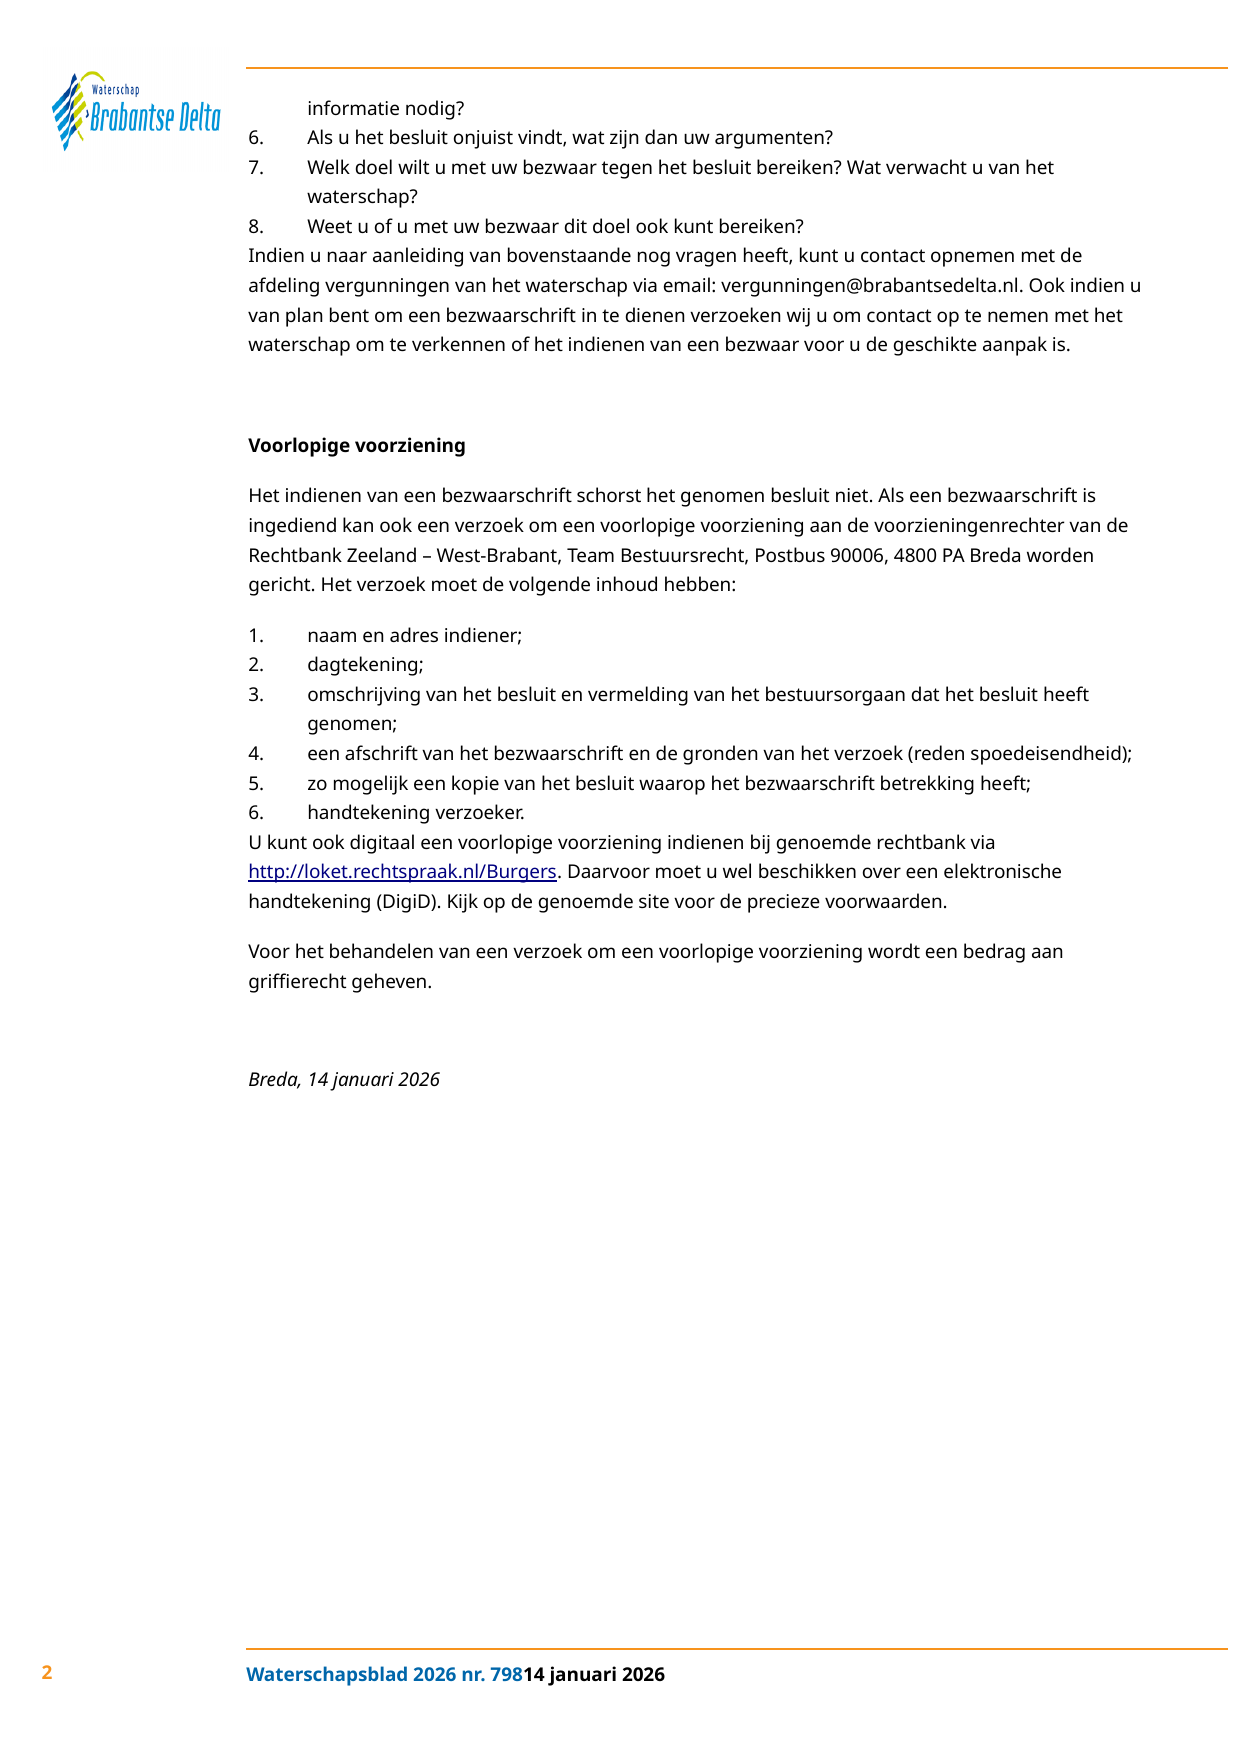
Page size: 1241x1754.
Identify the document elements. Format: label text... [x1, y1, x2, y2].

text Het indienen van een bezwaarschrift schorst het genomen besluit niet. Als een bezwaarschrift is ingediend kan ook een verzoek om een voorlopige voorziening aan de voorzieningenrechter van de Rechtbank Zeeland – West-Brabant, Team Bestuursrecht, Postbus 90006, 4800 PA Breda worden gericht. Het verzoek moet de volgende inhoud hebben: [248, 483, 1152, 597]
text U kunt ook digitaal een voorlopige voorziening indienen bij genoemde rechtbank via http://loket.rechtspraak.nl/Burgers. Daarvoor moet u wel beschikken over een elektronische handtekening (DigiD). Kijk op de genoemde site voor de precieze voorwaarden. [248, 829, 1152, 914]
text Voorlopige voorziening [248, 432, 1152, 458]
list handtekening verzoeker. [248, 799, 1152, 825]
list informatie nodig? [248, 95, 1152, 121]
list omschrijving van het besluit en vermelding van het bestuursorgaan dat het besluit heeft genomen; [248, 681, 1152, 736]
text Indien u naar aanleiding van bovenstaande nog vragen heeft, kunt u contact opnemen met de afdeling vergunningen van het waterschap via email: vergunningen@brabantsedelta.nl. Ook indien u van plan bent om een bezwaarschrift in te dienen verzoeken wij u om contact op te nemen met het waterschap om te verkennen of het indienen van een bezwaar voor u de geschikte aanpak is. [248, 243, 1152, 357]
list zo mogelijk een kopie van het besluit waarop het bezwaarschrift betrekking heeft; [248, 770, 1152, 796]
text Voor het behandelen van een verzoek om een voorlopige voorziening wordt een bedrag aan griffierecht geheven. [248, 938, 1152, 994]
list Welk doel wilt u met uw bezwaar tegen het besluit bereiken? Wat verwacht u van het waterschap? [248, 154, 1152, 209]
text Breda, 14 januari 2026 [248, 1066, 1152, 1092]
list dagtekening; [248, 651, 1152, 677]
list een afschrift van het bezwaarschrift en de gronden van het verzoek (reden spoedeisendheid); [248, 740, 1152, 766]
list naam en adres indiener; [248, 622, 1152, 648]
list Weet u of u met uw bezwaar dit doel ook kunt bereiken? [248, 213, 1152, 239]
picture [41, 47, 231, 172]
list Als u het besluit onjuist vindt, wat zijn dan uw argumenten? [248, 124, 1152, 150]
